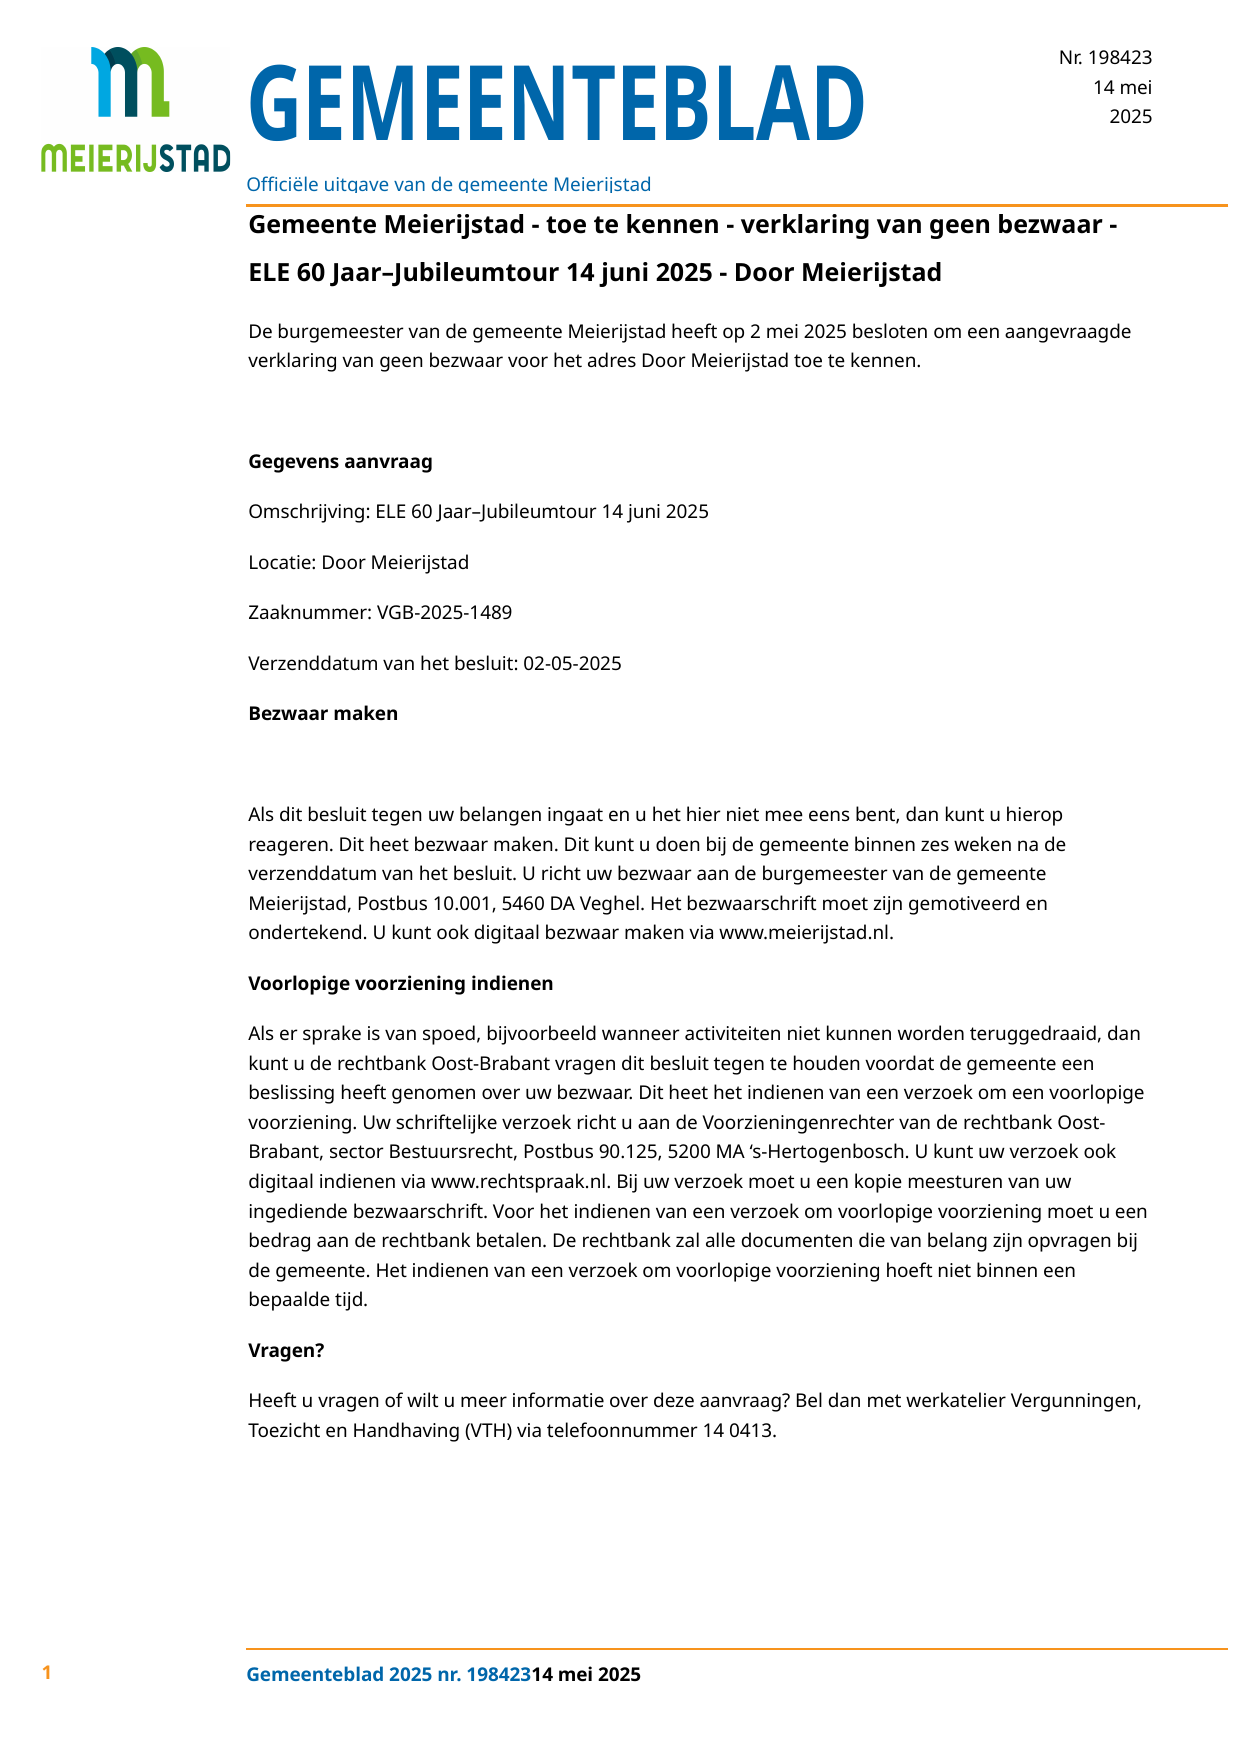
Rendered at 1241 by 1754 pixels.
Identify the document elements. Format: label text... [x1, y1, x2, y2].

text Verzenddatum van het besluit: 02-05-2025 [248, 650, 1152, 676]
text Locatie: Door Meierijstad [248, 549, 1152, 575]
text Gemeente Meierijstad - toe te kennen - verklaring van geen bezwaar - ELE 60 Jaar–Jubileumtour 14 juni 2025 - Door Meierijstad [248, 207, 1152, 288]
text Vragen? [248, 1337, 1152, 1363]
text Bezwaar maken [248, 700, 1152, 726]
text Heeft u vragen of wilt u meer informatie over deze aanvraag? Bel dan met werkatelier Vergunningen, Toezicht en Handhaving (VTH) via telefoonnummer 14 0413. [248, 1387, 1152, 1443]
text De burgemeester van de gemeente Meierijstad heeft op 2 mei 2025 besloten om een aangevraagde verklaring van geen bezwaar voor het adres Door Meierijstad toe te kennen. [248, 318, 1152, 373]
text Omschrijving: ELE 60 Jaar–Jubileumtour 14 juni 2025 [248, 499, 1152, 524]
text Zaaknummer: VGB-2025-1489 [248, 599, 1152, 625]
text Voorlopige voorziening indienen [248, 970, 1152, 996]
text Als dit besluit tegen uw belangen ingaat en u het hier niet mee eens bent, dan kunt u hierop reageren. Dit heet bezwaar maken. Dit kunt u doen bij de gemeente binnen zes weken na de verzenddatum van het besluit. U richt uw bezwaar aan de burgemeester van de gemeente Meierijstad, Postbus 10.001, 5460 DA Veghel. Het bezwaarschrift moet zijn gemotiveerd en ondertekend. U kunt ook digitaal bezwaar maken via www.meierijstad.nl. [248, 801, 1152, 945]
picture [41, 47, 231, 172]
text Gegevens aanvraag [248, 448, 1152, 474]
text Als er sprake is van spoed, bijvoorbeeld wanneer activiteiten niet kunnen worden teruggedraaid, dan kunt u de rechtbank Oost-Brabant vragen dit besluit tegen te houden voordat de gemeente een beslissing heeft genomen over uw bezwaar. Dit heet het indienen van een verzoek om een voorlopige voorziening. Uw schriftelijke verzoek richt u aan de Voorzieningenrechter van de rechtbank Oost-Brabant, sector Bestuursrecht, Postbus 90.125, 5200 MA ‘s-Hertogenbosch. U kunt uw verzoek ook digitaal indienen via www.rechtspraak.nl. Bij uw verzoek moet u een kopie meesturen van uw ingediende bezwaarschrift. Voor het indienen van een verzoek om voorlopige voorziening moet u een bedrag aan de rechtbank betalen. De rechtbank zal alle documenten die van belang zijn opvragen bij de gemeente. Het indienen van een verzoek om voorlopige voorziening hoeft niet binnen een bepaalde tijd. [248, 1020, 1152, 1312]
